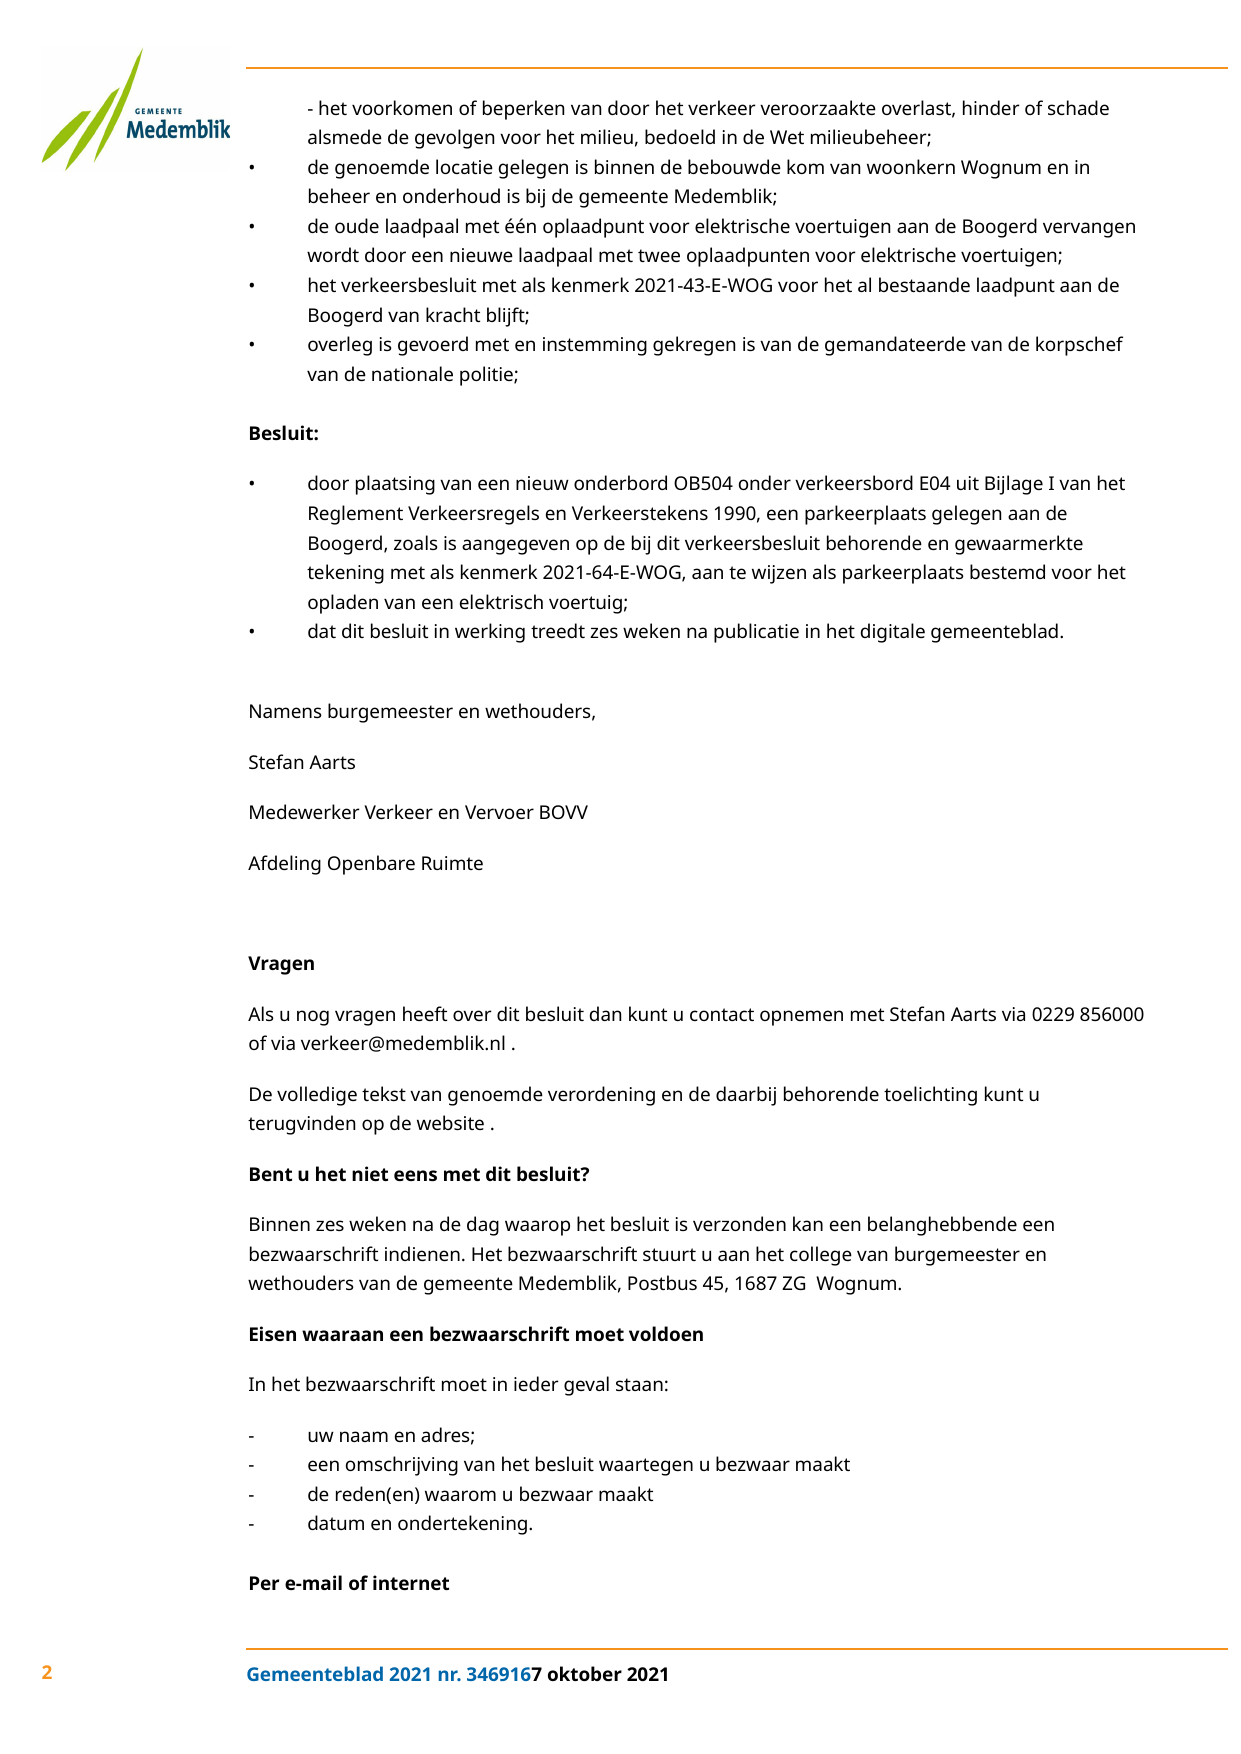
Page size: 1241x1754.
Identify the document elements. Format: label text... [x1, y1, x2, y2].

text Vragen [248, 951, 1152, 976]
text Besluit: [248, 420, 1152, 446]
list de reden(en) waarom u bezwaar maakt [248, 1481, 1152, 1507]
list het verkeersbesluit met als kenmerk 2021-43-E-WOG voor het al bestaande laadpunt aan de Boogerd van kracht blijft; [248, 272, 1152, 328]
text Stefan Aarts [248, 749, 1152, 775]
text Per e-mail of internet [248, 1570, 1152, 1596]
list datum en ondertekening. [248, 1511, 1152, 1536]
text Binnen zes weken na de dag waarop het besluit is verzonden kan een belanghebbende een bezwaarschrift indienen. Het bezwaarschrift stuurt u aan het college van burgemeester en wethouders van de gemeente Medemblik, Postbus 45, 1687 ZG Wognum. [248, 1211, 1152, 1296]
text Eisen waaraan een bezwaarschrift moet voldoen [248, 1321, 1152, 1347]
list een omschrijving van het besluit waartegen u bezwaar maakt [248, 1451, 1152, 1477]
list de genoemde locatie gelegen is binnen de bebouwde kom van woonkern Wognum en in beheer en onderhoud is bij de gemeente Medemblik; [248, 154, 1152, 209]
picture [41, 47, 231, 172]
list overleg is gevoerd met en instemming gekregen is van de gemandateerde van de korpschef van de nationale politie; [248, 331, 1152, 387]
list door plaatsing van een nieuw onderbord OB504 onder verkeersbord E04 uit Bijlage I van het Reglement Verkeersregels en Verkeerstekens 1990, een parkeerplaats gelegen aan de Boogerd, zoals is aangegeven op de bij dit verkeersbesluit behorende en gewaarmerkte tekening met als kenmerk 2021-64-E-WOG, aan te wijzen als parkeerplaats bestemd voor het opladen van een elektrisch voertuig; [248, 471, 1152, 615]
text Medewerker Verkeer en Vervoer BOVV [248, 799, 1152, 825]
list dat dit besluit in werking treedt zes weken na publicatie in het digitale gemeenteblad. [248, 618, 1152, 644]
text Bent u het niet eens met dit besluit? [248, 1161, 1152, 1187]
list - het voorkomen of beperken van door het verkeer veroorzaakte overlast, hinder of schade alsmede de gevolgen voor het milieu, bedoeld in de Wet milieubeheer; [248, 95, 1152, 150]
list uw naam en adres; [248, 1422, 1152, 1448]
text Namens burgemeester en wethouders, [248, 698, 1152, 724]
text Afdeling Openbare Ruimte [248, 850, 1152, 876]
text In het bezwaarschrift moet in ieder geval staan: [248, 1371, 1152, 1397]
list de oude laadpaal met één oplaadpunt voor elektrische voertuigen aan de Boogerd vervangen wordt door een nieuwe laadpaal met twee oplaadpunten voor elektrische voertuigen; [248, 213, 1152, 268]
text Als u nog vragen heeft over dit besluit dan kunt u contact opnemen met Stefan Aarts via 0229 856000 of via verkeer@medemblik.nl . [248, 1001, 1152, 1056]
text De volledige tekst van genoemde verordening en de daarbij behorende toelichting kunt u terugvinden op de website . [248, 1081, 1152, 1136]
